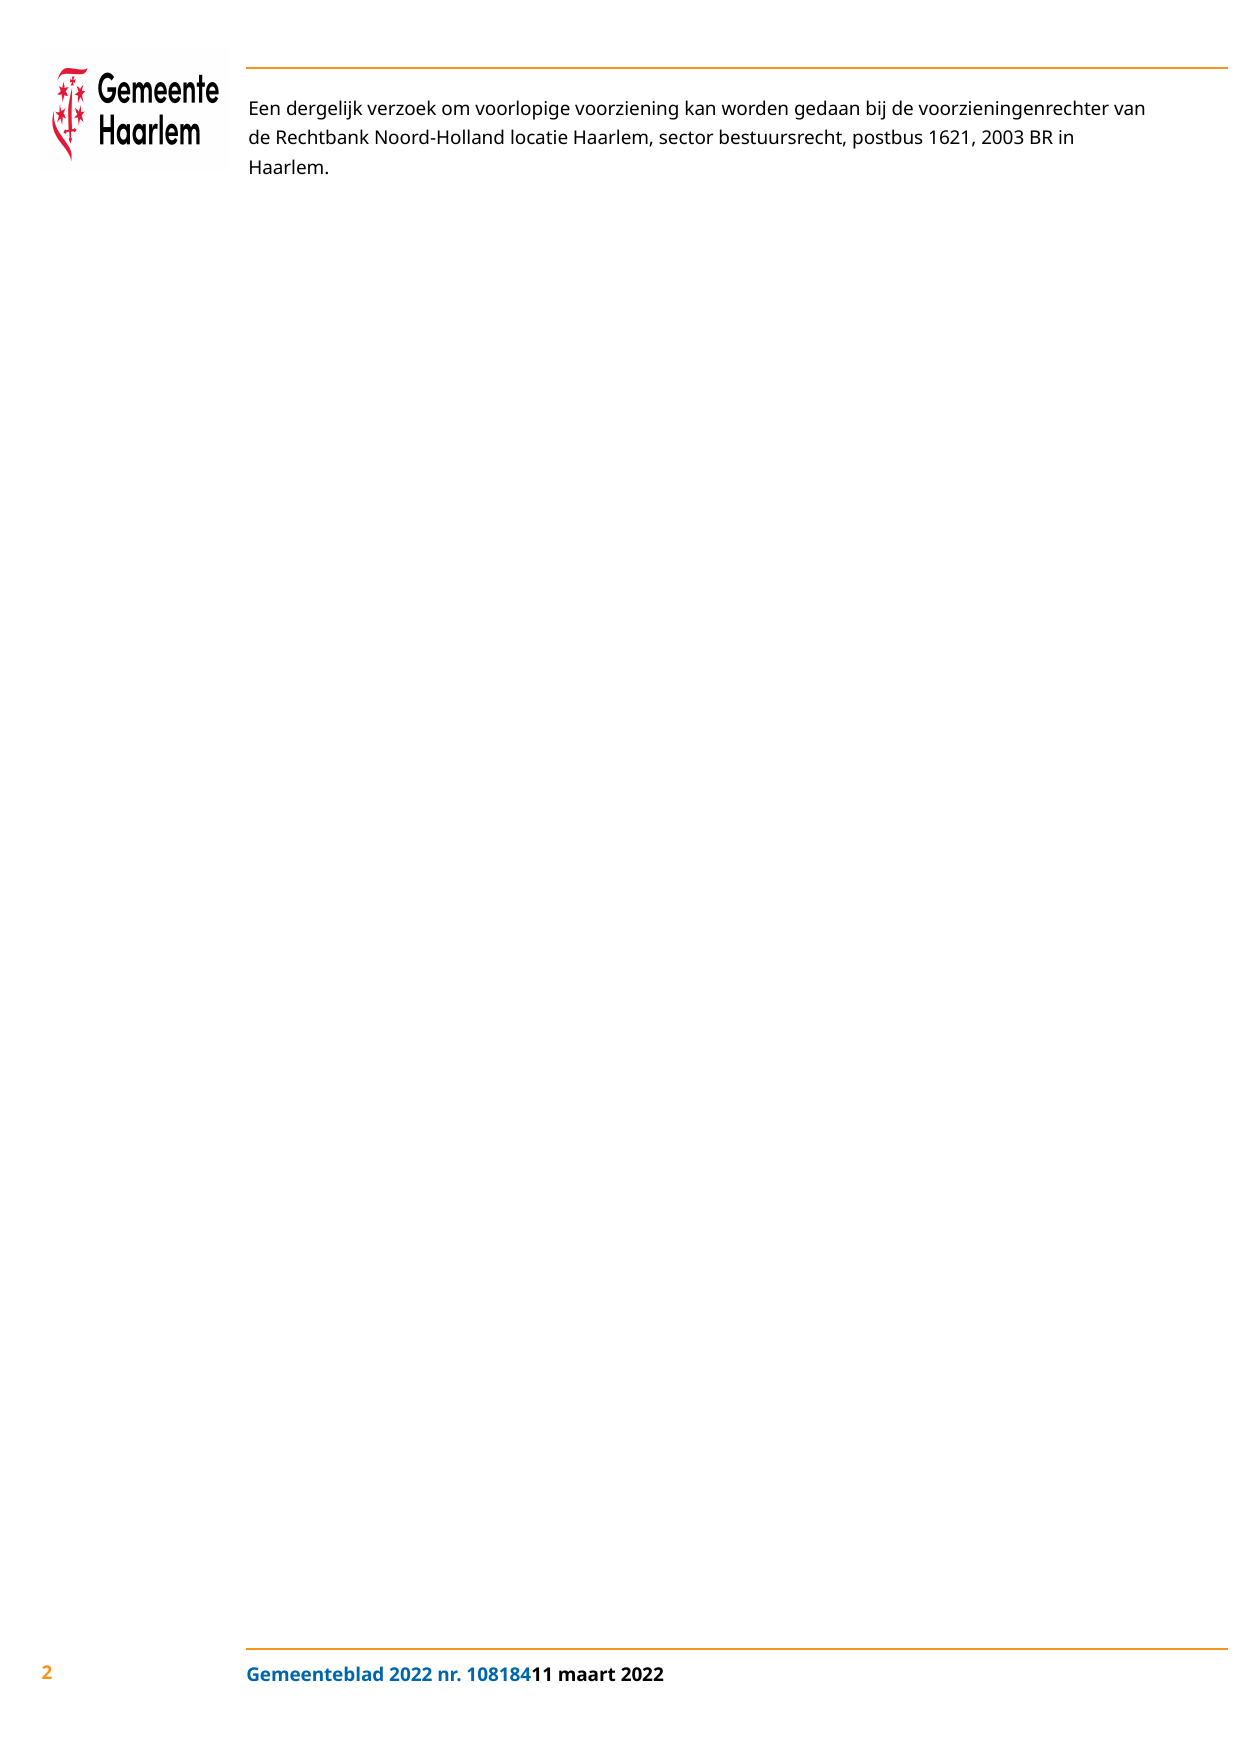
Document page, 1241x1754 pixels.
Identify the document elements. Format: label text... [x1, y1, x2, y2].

picture [41, 47, 231, 172]
text Een dergelijk verzoek om voorlopige voorziening kan worden gedaan bij de voorzieningenrechter van de Rechtbank Noord-Holland locatie Haarlem, sector bestuursrecht, postbus 1621, 2003 BR in Haarlem. [248, 95, 1152, 180]
